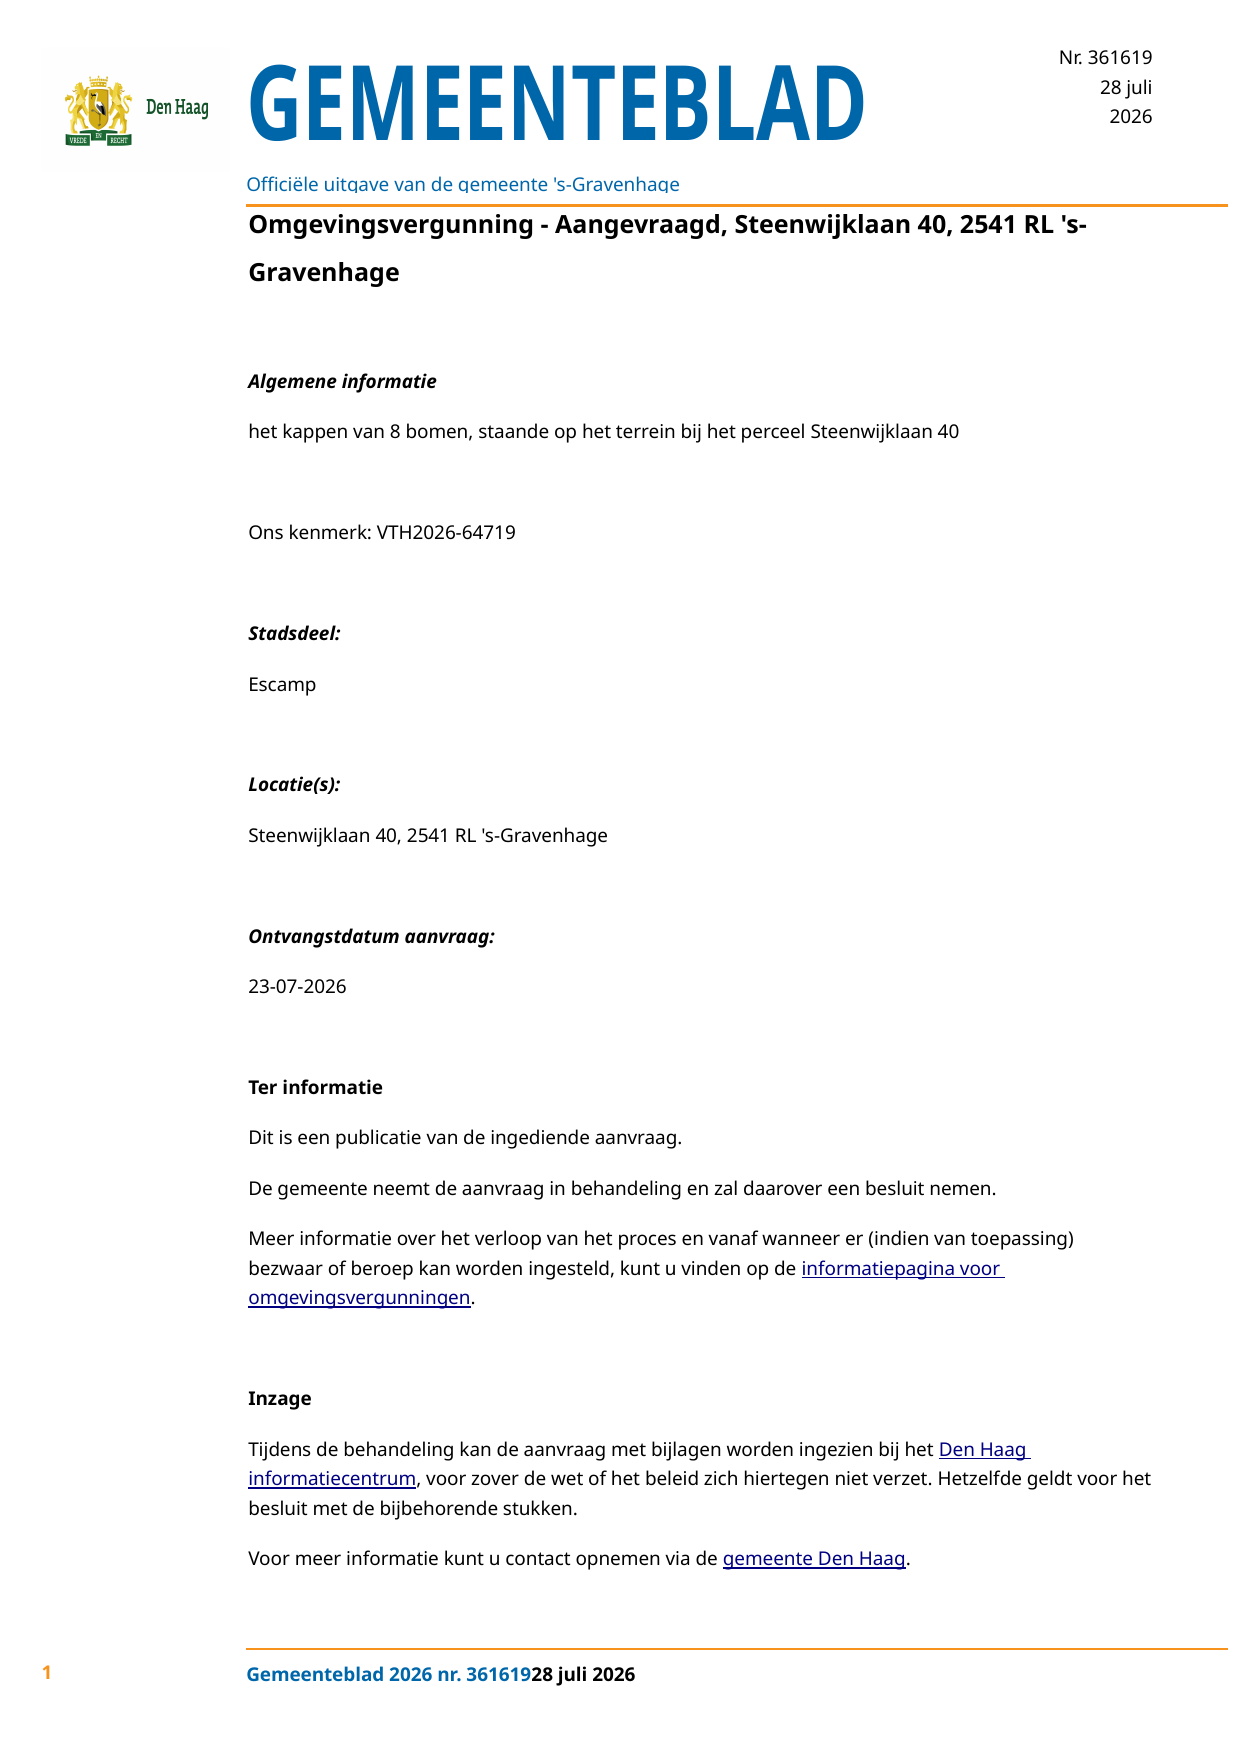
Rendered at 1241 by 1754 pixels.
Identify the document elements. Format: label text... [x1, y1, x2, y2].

text Escamp [248, 671, 1152, 697]
text Locatie(s): [248, 772, 1152, 797]
text Steenwijklaan 40, 2541 RL 's-Gravenhage [248, 822, 1152, 848]
text Algemene informatie [248, 368, 1152, 394]
text Meer informatie over het verloop van het proces en vanaf wanneer er (indien van toepassing) bezwaar of beroep kan worden ingesteld, kunt u vinden op de informatiepagina voor omgevingsvergunningen. [248, 1225, 1152, 1310]
text De gemeente neemt de aanvraag in behandeling en zal daarover een besluit nemen. [248, 1175, 1152, 1201]
text Ontvangstdatum aanvraag: [248, 923, 1152, 949]
text Omgevingsvergunning - Aangevraagd, Steenwijklaan 40, 2541 RL 's-Gravenhage [248, 207, 1152, 288]
text Stadsdeel: [248, 620, 1152, 646]
text Tijdens de behandeling kan de aanvraag met bijlagen worden ingezien bij het Den Haag informatiecentrum, voor zover de wet of het beleid zich hiertegen niet verzet. Hetzelfde geldt voor het besluit met de bijbehorende stukken. [248, 1436, 1152, 1521]
text Dit is een publicatie van de ingediende aanvraag. [248, 1124, 1152, 1150]
text Voor meer informatie kunt u contact opnemen via de gemeente Den Haag. [248, 1545, 1152, 1571]
picture [41, 47, 231, 172]
text 23-07-2026 [248, 973, 1152, 999]
text Inzage [248, 1385, 1152, 1411]
text het kappen van 8 bomen, staande op het terrein bij het perceel Steenwijklaan 40 [248, 419, 1152, 444]
text Ons kenmerk: VTH2026-64719 [248, 519, 1152, 545]
text Ter informatie [248, 1074, 1152, 1100]
